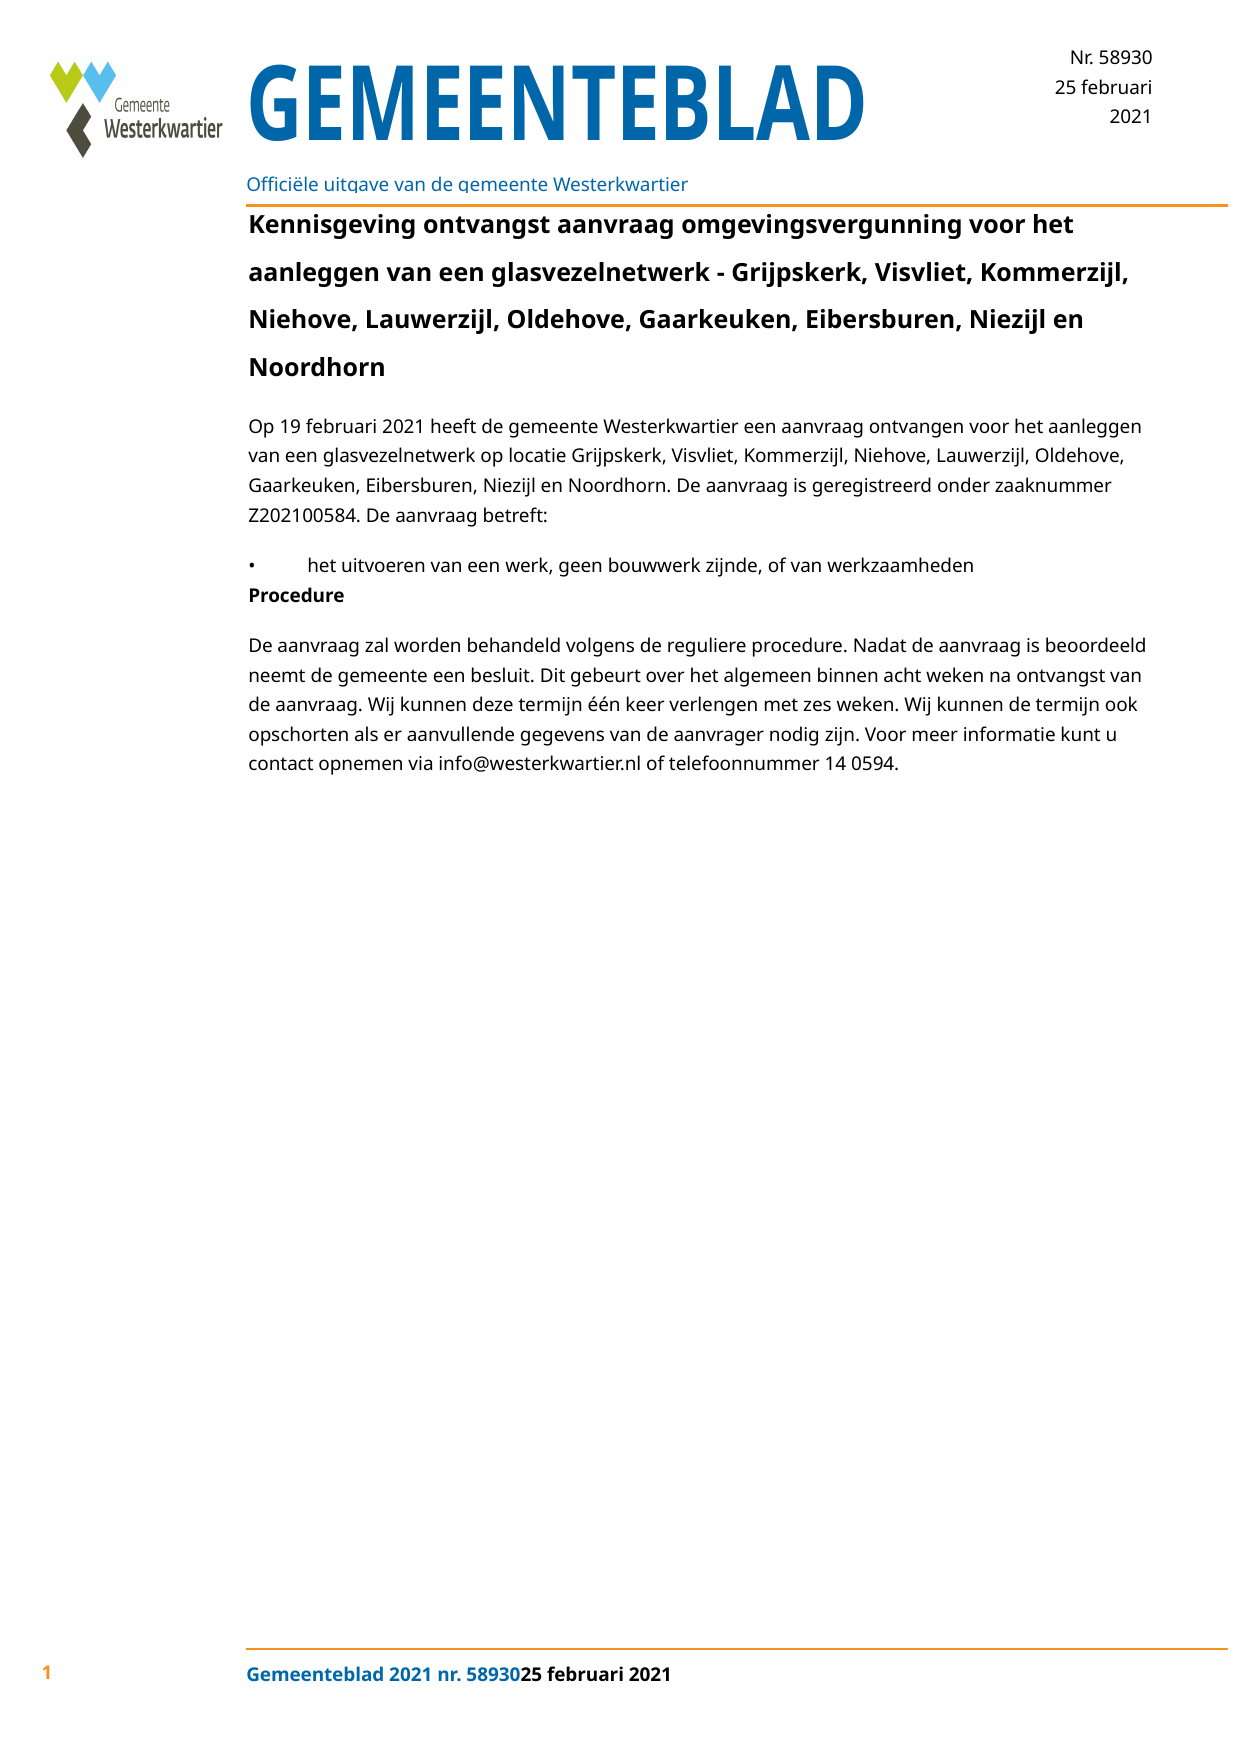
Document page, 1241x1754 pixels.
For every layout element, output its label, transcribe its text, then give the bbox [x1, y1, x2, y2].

picture [41, 47, 231, 172]
text De aanvraag zal worden behandeld volgens de reguliere procedure. Nadat de aanvraag is beoordeeld neemt de gemeente een besluit. Dit gebeurt over het algemeen binnen acht weken na ontvangst van de aanvraag. Wij kunnen deze termijn één keer verlengen met zes weken. Wij kunnen de termijn ook opschorten als er aanvullende gegevens van de aanvrager nodig zijn. Voor meer informatie kunt u contact opnemen via info@westerkwartier.nl of telefoonnummer 14 0594. [248, 632, 1152, 776]
text Op 19 februari 2021 heeft de gemeente Westerkwartier een aanvraag ontvangen voor het aanleggen van een glasvezelnetwerk op locatie Grijpskerk, Visvliet, Kommerzijl, Niehove, Lauwerzijl, Oldehove, Gaarkeuken, Eibersburen, Niezijl en Noordhorn. De aanvraag is geregistreerd onder zaaknummer Z202100584. De aanvraag betreft: [248, 413, 1152, 528]
text Kennisgeving ontvangst aanvraag omgevingsvergunning voor het aanleggen van een glasvezelnetwerk - Grijpskerk, Visvliet, Kommerzijl, Niehove, Lauwerzijl, Oldehove, Gaarkeuken, Eibersburen, Niezijl en Noordhorn [248, 207, 1152, 384]
list het uitvoeren van een werk, geen bouwwerk zijnde, of van werkzaamheden [248, 552, 1152, 578]
text Procedure [248, 582, 1152, 608]
